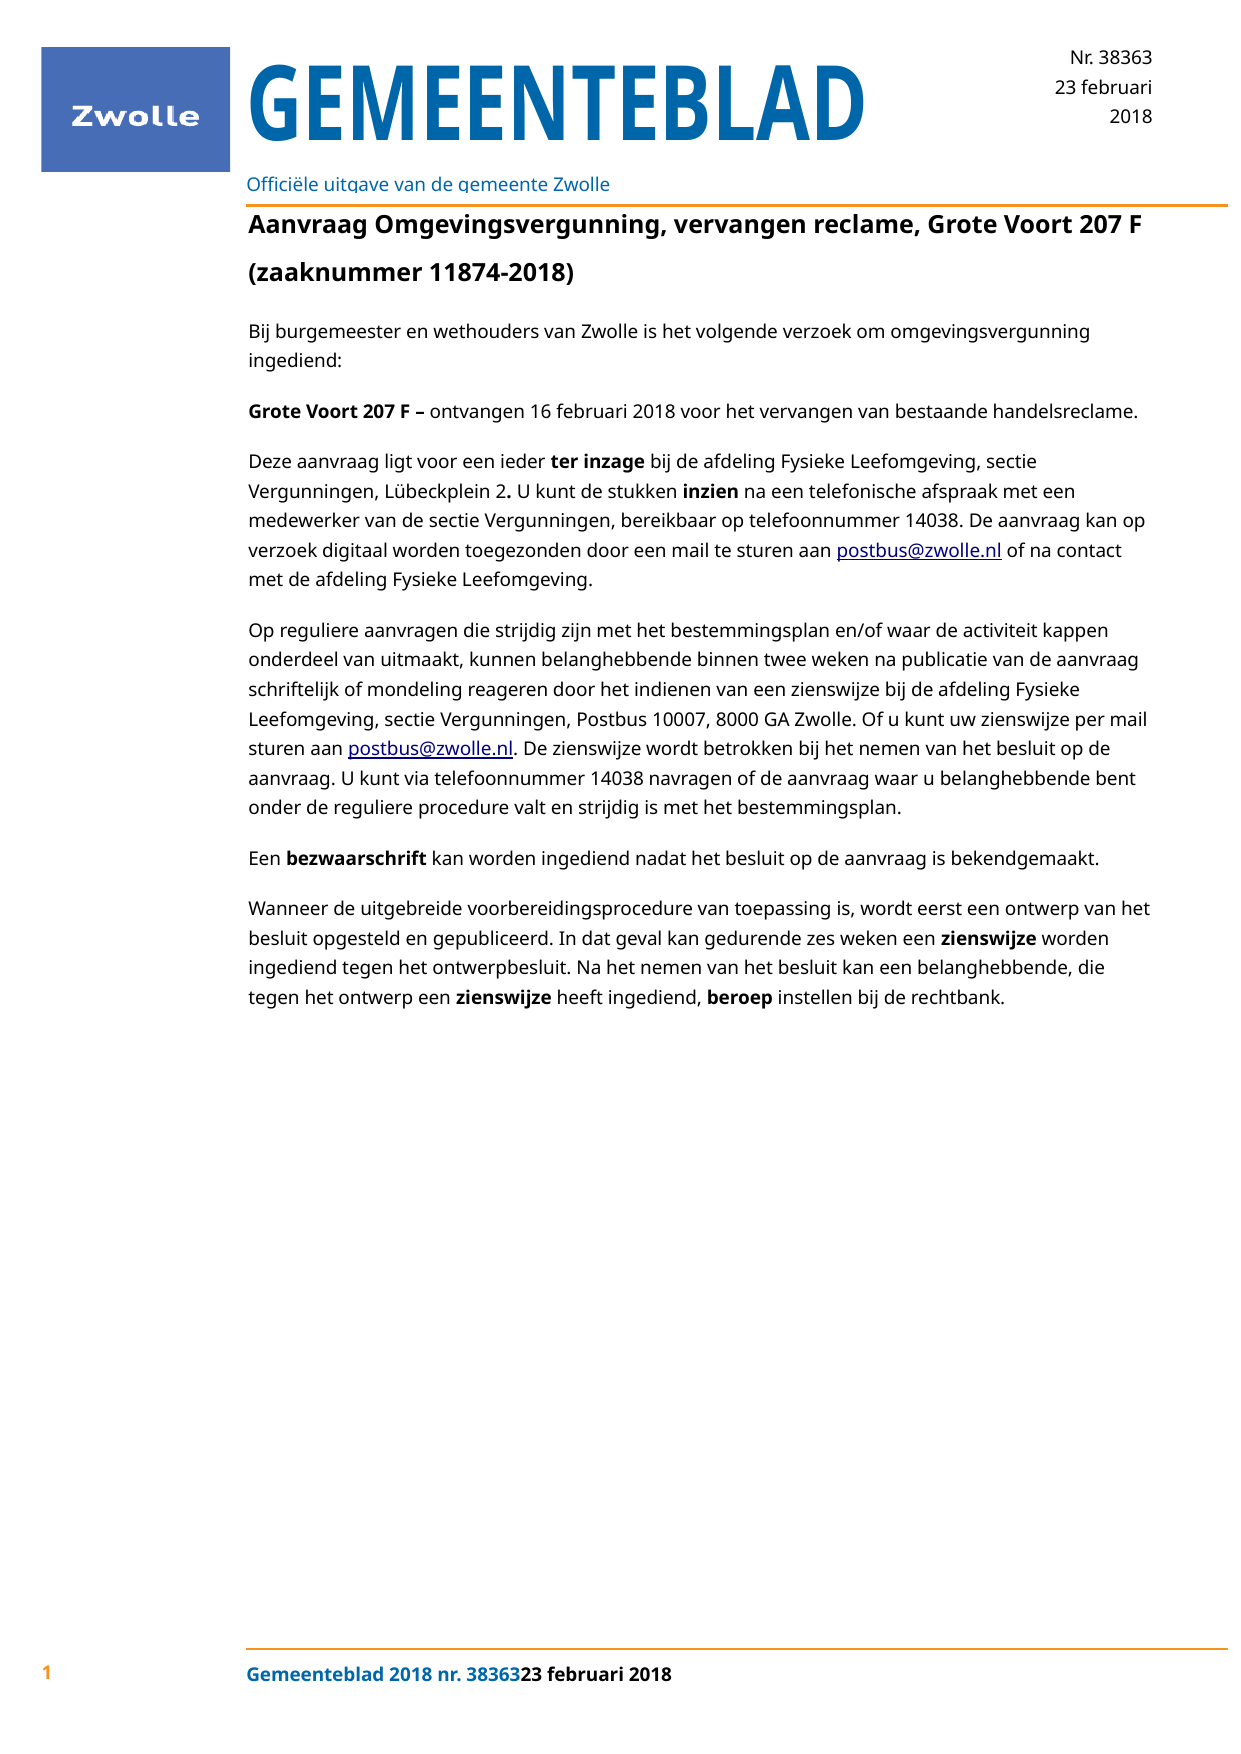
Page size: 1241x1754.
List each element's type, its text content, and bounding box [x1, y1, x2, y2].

text Grote Voort 207 F – ontvangen 16 februari 2018 voor het vervangen van bestaande handelsreclame. [248, 398, 1152, 424]
text Bij burgemeester en wethouders van Zwolle is het volgende verzoek om omgevingsvergunning ingediend: [248, 318, 1152, 373]
text Deze aanvraag ligt voor een ieder ter inzage bij de afdeling Fysieke Leefomgeving, sectie Vergunningen, Lübeckplein 2. U kunt de stukken inzien na een telefonische afspraak met een medewerker van de sectie Vergunningen, bereikbaar op telefoonnummer 14038. De aanvraag kan op verzoek digitaal worden toegezonden door een mail te sturen aan postbus@zwolle.nl of na contact met de afdeling Fysieke Leefomgeving. [248, 448, 1152, 592]
text Op reguliere aanvragen die strijdig zijn met het bestemmingsplan en/of waar de activiteit kappen onderdeel van uitmaakt, kunnen belanghebbende binnen twee weken na publicatie van de aanvraag schriftelijk of mondeling reageren door het indienen van een zienswijze bij de afdeling Fysieke Leefomgeving, sectie Vergunningen, Postbus 10007, 8000 GA Zwolle. Of u kunt uw zienswijze per mail sturen aan postbus@zwolle.nl. De zienswijze wordt betrokken bij het nemen van het besluit op de aanvraag. U kunt via telefoonnummer 14038 navragen of de aanvraag waar u belanghebbende bent onder de reguliere procedure valt en strijdig is met het bestemmingsplan. [248, 617, 1152, 820]
text Een bezwaarschrift kan worden ingediend nadat het besluit op de aanvraag is bekendgemaakt. [248, 845, 1152, 871]
text Wanneer de uitgebreide voorbereidingsprocedure van toepassing is, wordt eerst een ontwerp van het besluit opgesteld en gepubliceerd. In dat geval kan gedurende zes weken een zienswijze worden ingediend tegen het ontwerpbesluit. Na het nemen van het besluit kan een belanghebbende, die tegen het ontwerp een zienswijze heeft ingediend, beroep instellen bij de rechtbank. [248, 895, 1152, 1010]
picture [41, 47, 231, 172]
text Aanvraag Omgevingsvergunning, vervangen reclame, Grote Voort 207 F (zaaknummer 11874-2018) [248, 207, 1152, 288]
